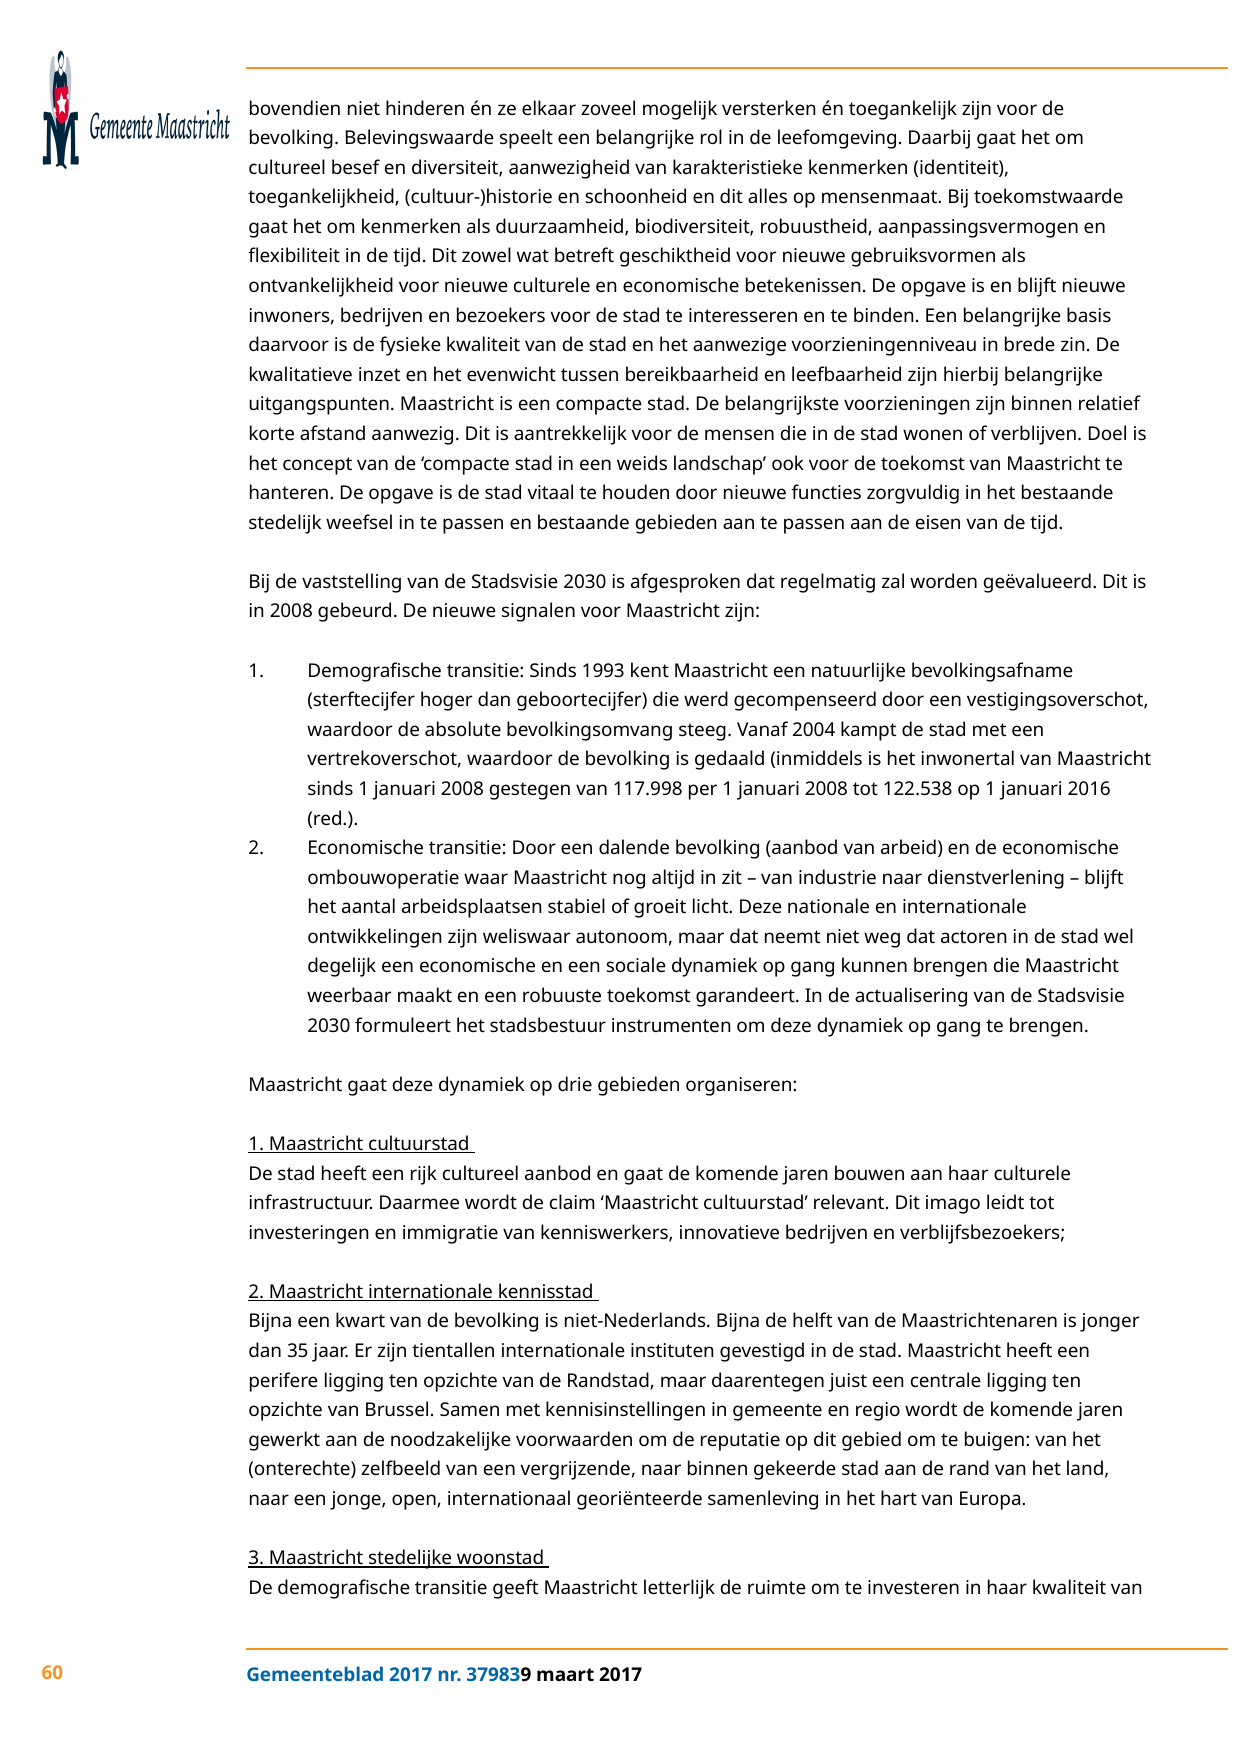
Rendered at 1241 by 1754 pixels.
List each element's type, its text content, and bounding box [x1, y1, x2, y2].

text 2. Maastricht internationale kennisstad [248, 1278, 1152, 1304]
text De demografische transitie geeft Maastricht letterlijk de ruimte om te investeren in haar kwaliteit van [248, 1574, 1152, 1600]
text Bij de vaststelling van de Stadsvisie 2030 is afgesproken dat regelmatig zal worden geëvalueerd. Dit is in 2008 gebeurd. De nieuwe signalen voor Maastricht zijn: [248, 568, 1152, 623]
list Economische transitie: Door een dalende bevolking (aanbod van arbeid) en de economische ombouwoperatie waar Maastricht nog altijd in zit – van industrie naar dienstverlening – blijft het aantal arbeidsplaatsen stabiel of groeit licht. Deze nationale en internationale ontwikkelingen zijn weliswaar autonoom, maar dat neemt niet weg dat actoren in de stad wel degelijk een economische en een sociale dynamiek op gang kunnen brengen die Maastricht weerbaar maakt en een robuuste toekomst garandeert. In de actualisering van de Stadsvisie 2030 formuleert het stadsbestuur instrumenten om deze dynamiek op gang te brengen. [248, 834, 1152, 1038]
picture [41, 47, 231, 172]
text Maastricht gaat deze dynamiek op drie gebieden organiseren: [248, 1071, 1152, 1097]
text bovendien niet hinderen én ze elkaar zoveel mogelijk versterken én toegankelijk zijn voor de bevolking. Belevingswaarde speelt een belangrijke rol in de leefomgeving. Daarbij gaat het om cultureel besef en diversiteit, aanwezigheid van karakteristieke kenmerken (identiteit), toegankelijkheid, (cultuur-)historie en schoonheid en dit alles op mensenmaat. Bij toekomstwaarde gaat het om kenmerken als duurzaamheid, biodiversiteit, robuustheid, aanpassingsvermogen en flexibiliteit in de tijd. Dit zowel wat betreft geschiktheid voor nieuwe gebruiksvormen als ontvankelijkheid voor nieuwe culturele en economische betekenissen. De opgave is en blijft nieuwe inwoners, bedrijven en bezoekers voor de stad te interesseren en te binden. Een belangrijke basis daarvoor is de fysieke kwaliteit van de stad en het aanwezige voorzieningenniveau in brede zin. De kwalitatieve inzet en het evenwicht tussen bereikbaarheid en leefbaarheid zijn hierbij belangrijke uitgangspunten. Maastricht is een compacte stad. De belangrijkste voorzieningen zijn binnen relatief korte afstand aanwezig. Dit is aantrekkelijk voor de mensen die in de stad wonen of verblijven. Doel is het concept van de ‘compacte stad in een weids landschap’ ook voor de toekomst van Maastricht te hanteren. De opgave is de stad vitaal te houden door nieuwe functies zorgvuldig in het bestaande stedelijk weefsel in te passen en bestaande gebieden aan te passen aan de eisen van de tijd. [248, 95, 1152, 535]
list Demografische transitie: Sinds 1993 kent Maastricht een natuurlijke bevolkingsafname (sterftecijfer hoger dan geboortecijfer) die werd gecompenseerd door een vestigingsoverschot, waardoor de absolute bevolkingsomvang steeg. Vanaf 2004 kampt de stad met een vertrekoverschot, waardoor de bevolking is gedaald (inmiddels is het inwonertal van Maastricht sinds 1 januari 2008 gestegen van 117.998 per 1 januari 2008 tot 122.538 op 1 januari 2016 (red.). [248, 657, 1152, 831]
text 1. Maastricht cultuurstad [248, 1130, 1152, 1156]
text Bijna een kwart van de bevolking is niet-Nederlands. Bijna de helft van de Maastrichtenaren is jonger dan 35 jaar. Er zijn tientallen internationale instituten gevestigd in de stad. Maastricht heeft een perifere ligging ten opzichte van de Randstad, maar daarentegen juist een centrale ligging ten opzichte van Brussel. Samen met kennisinstellingen in gemeente en regio wordt de komende jaren gewerkt aan de noodzakelijke voorwaarden om de reputatie op dit gebied om te buigen: van het (onterechte) zelfbeeld van een vergrijzende, naar binnen gekeerde stad aan de rand van het land, naar een jonge, open, internationaal georiënteerde samenleving in het hart van Europa. [248, 1308, 1152, 1511]
text De stad heeft een rijk cultureel aanbod en gaat de komende jaren bouwen aan haar culturele infrastructuur. Daarmee wordt de claim ‘Maastricht cultuurstad’ relevant. Dit imago leidt tot investeringen en immigratie van kenniswerkers, innovatieve bedrijven en verblijfsbezoekers; [248, 1160, 1152, 1245]
text 3. Maastricht stedelijke woonstad [248, 1544, 1152, 1570]
